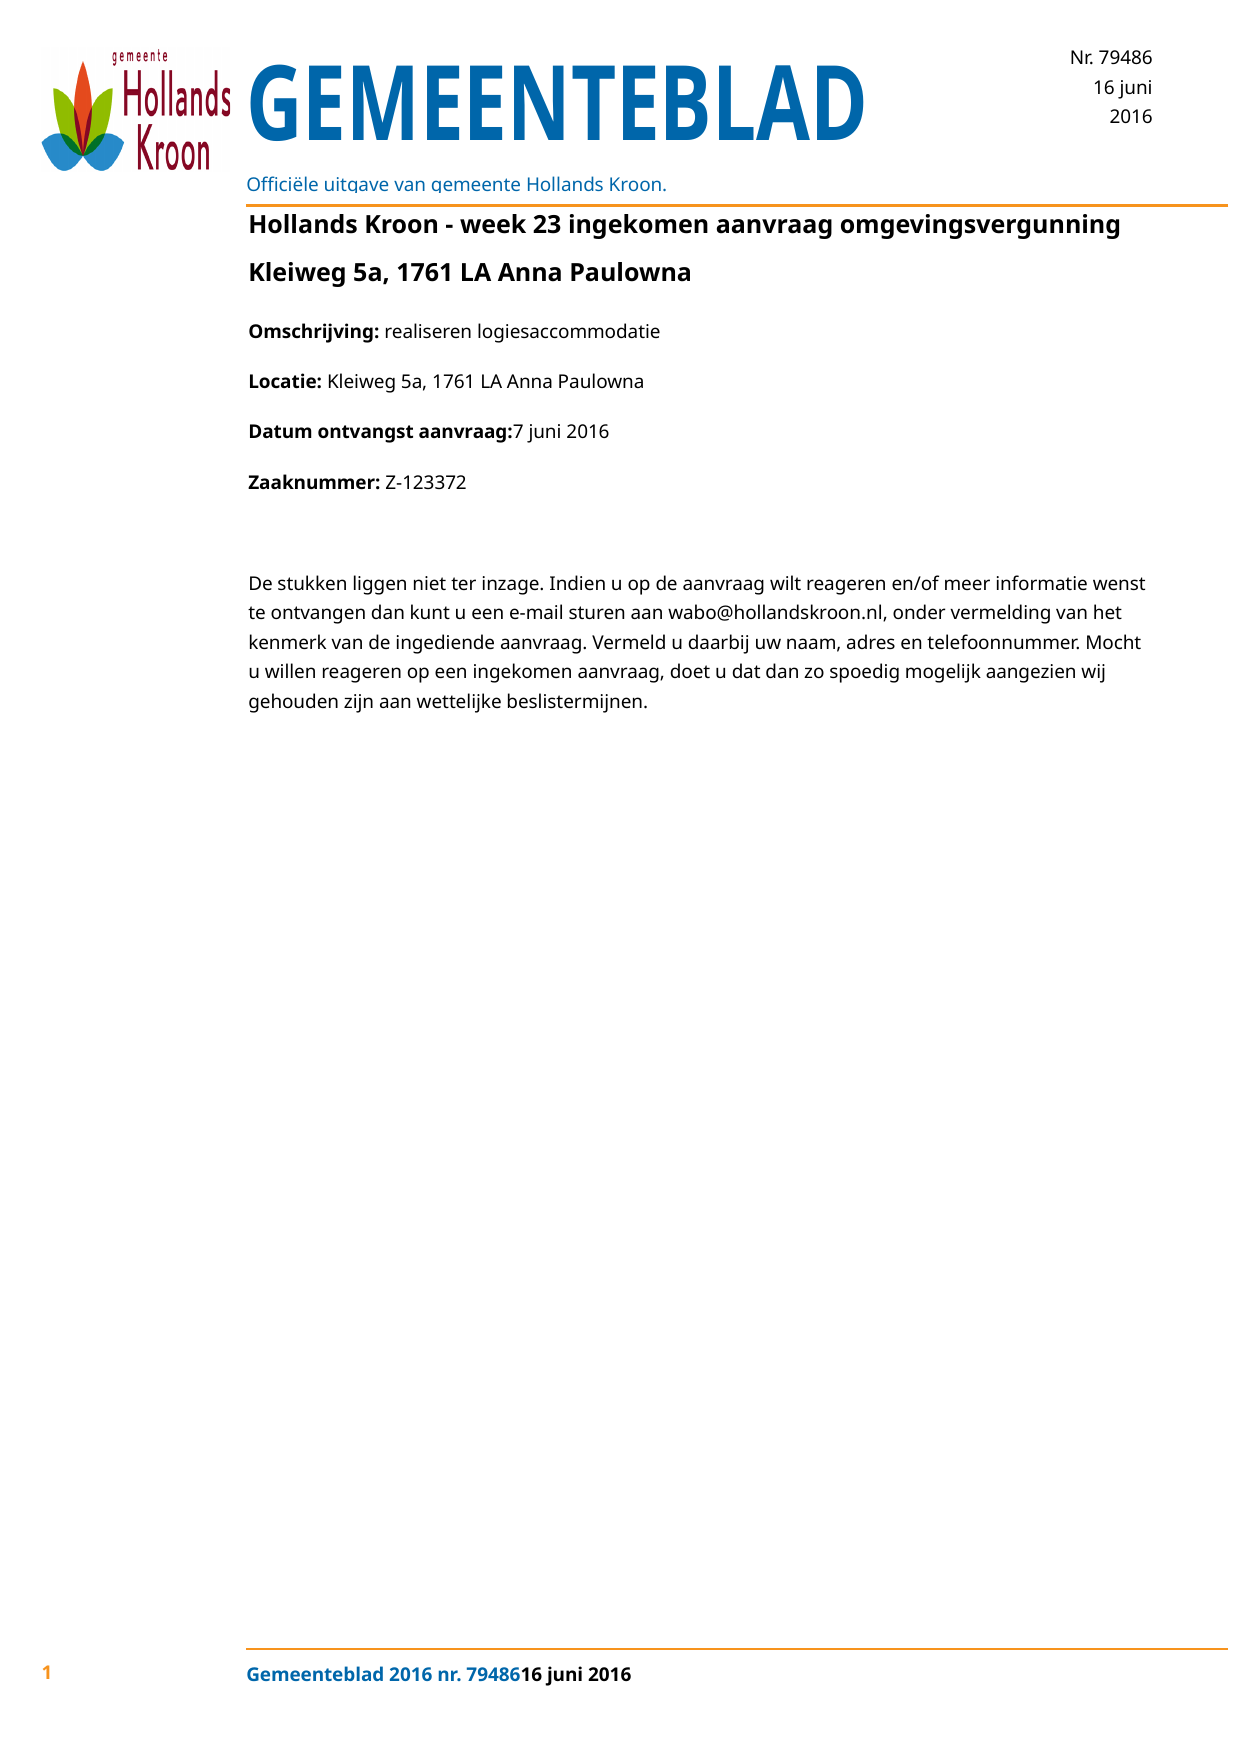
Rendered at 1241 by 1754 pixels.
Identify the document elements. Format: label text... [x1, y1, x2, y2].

text Locatie: Kleiweg 5a, 1761 LA Anna Paulowna [248, 368, 1152, 394]
text Datum ontvangst aanvraag:7 juni 2016 [248, 419, 1152, 444]
text De stukken liggen niet ter inzage. Indien u op de aanvraag wilt reageren en/of meer informatie wenst te ontvangen dan kunt u een e-mail sturen aan wabo@hollandskroon.nl, onder vermelding van het kenmerk van de ingediende aanvraag. Vermeld u daarbij uw naam, adres en telefoonnummer. Mocht u willen reageren op een ingekomen aanvraag, doet u dat dan zo spoedig mogelijk aangezien wij gehouden zijn aan wettelijke beslistermijnen. [248, 570, 1152, 714]
text Zaaknummer: Z-123372 [248, 469, 1152, 495]
picture [41, 47, 231, 172]
text Hollands Kroon - week 23 ingekomen aanvraag omgevingsvergunning Kleiweg 5a, 1761 LA Anna Paulowna [248, 207, 1152, 288]
text Omschrijving: realiseren logiesaccommodatie [248, 318, 1152, 344]
